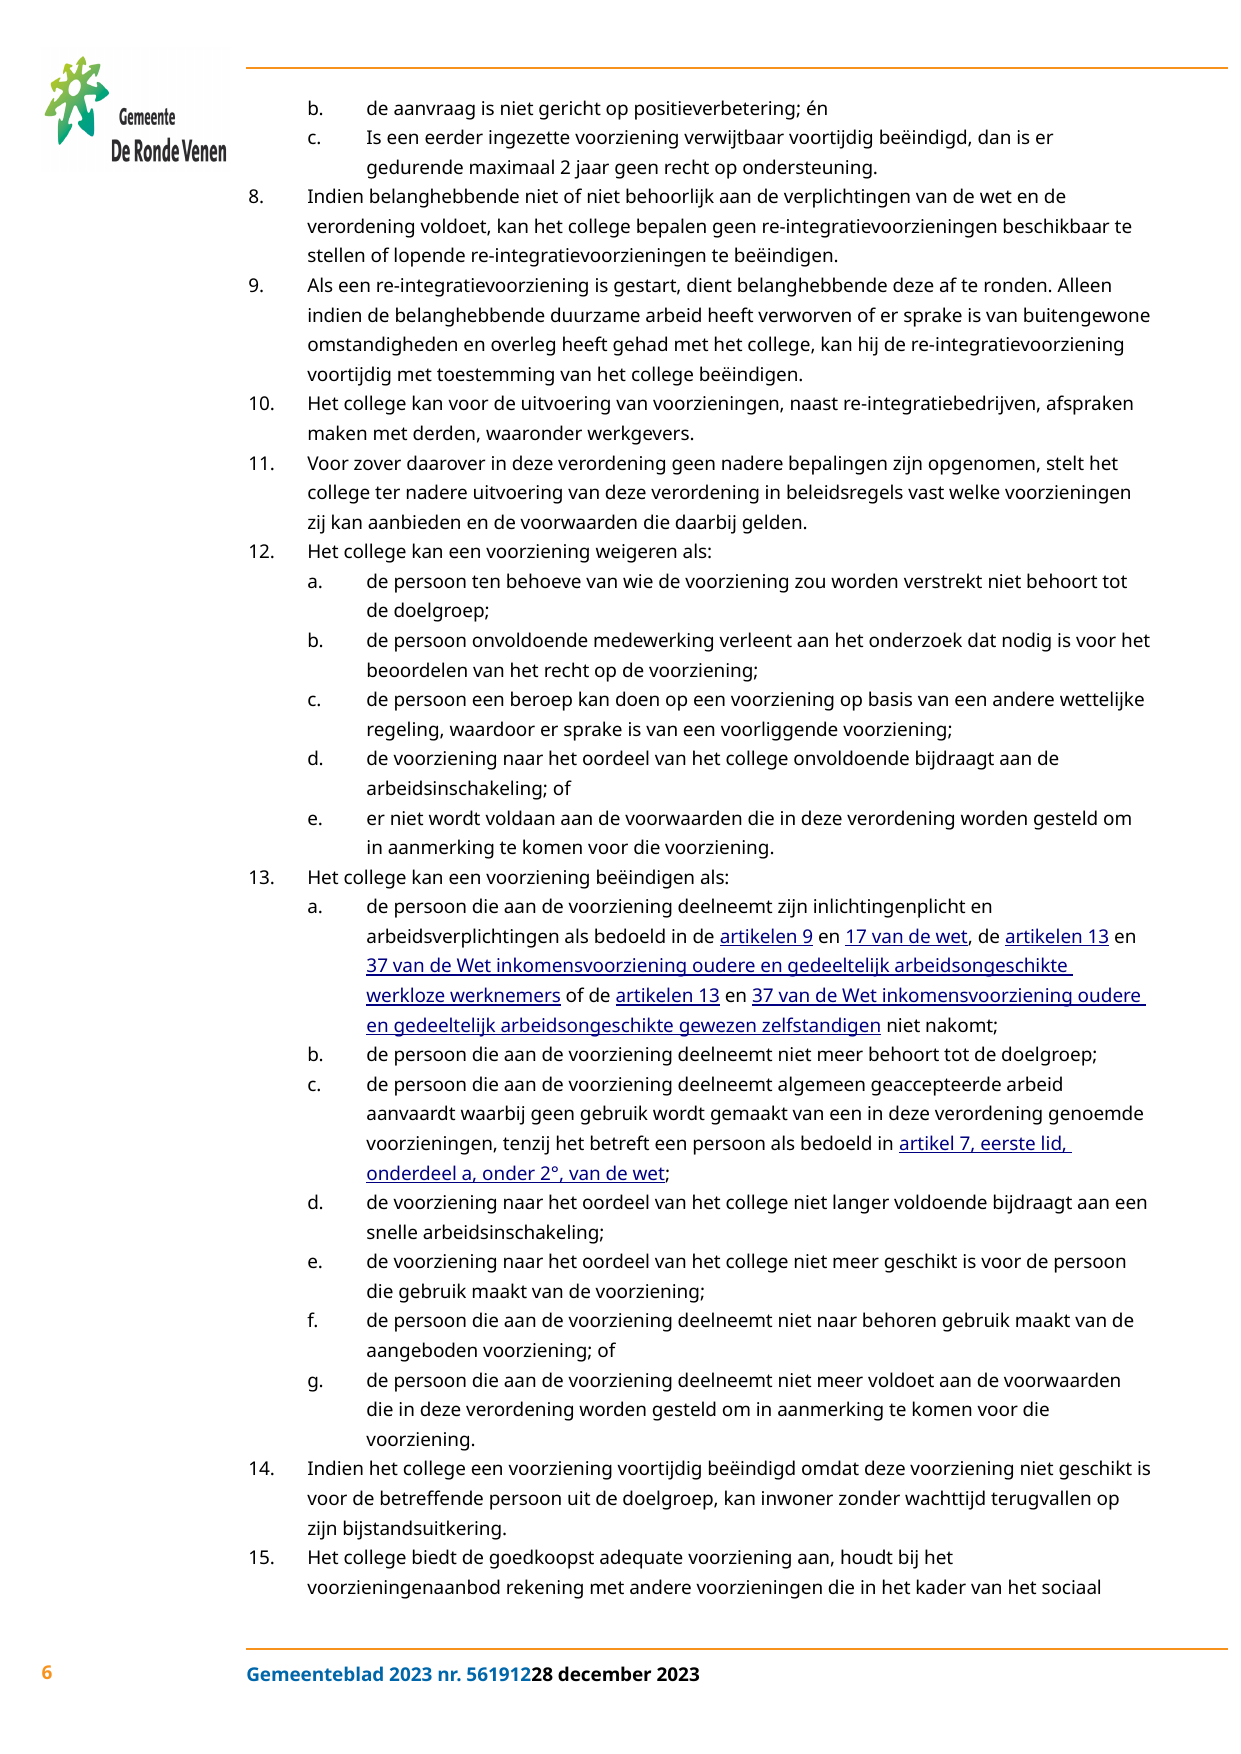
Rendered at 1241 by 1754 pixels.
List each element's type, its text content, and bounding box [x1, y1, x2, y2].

list Voor zover daarover in deze verordening geen nadere bepalingen zijn opgenomen, stelt het college ter nadere uitvoering van deze verordening in beleidsregels vast welke voorzieningen zij kan aanbieden en de voorwaarden die daarbij gelden. [248, 450, 1152, 535]
list Het college kan voor de uitvoering van voorzieningen, naast re-integratiebedrijven, afspraken maken met derden, waaronder werkgevers. [248, 391, 1152, 446]
list Het college kan een voorziening weigeren als: [248, 538, 1152, 564]
list de persoon die aan de voorziening deelneemt niet meer behoort tot de doelgroep; [307, 1041, 1152, 1067]
list Het college biedt de goedkoopst adequate voorziening aan, houdt bij het voorzieningenaanbod rekening met andere voorzieningen die in het kader van het sociaal [248, 1544, 1152, 1600]
list de persoon een beroep kan doen op een voorziening op basis van een andere wettelijke regeling, waardoor er sprake is van een voorliggende voorziening; [307, 686, 1152, 742]
list Indien het college een voorziening voortijdig beëindigd omdat deze voorziening niet geschikt is voor de betreffende persoon uit de doelgroep, kan inwoner zonder wachttijd terugvallen op zijn bijstandsuitkering. [248, 1456, 1152, 1541]
list Is een eerder ingezette voorziening verwijtbaar voortijdig beëindigd, dan is er gedurende maximaal 2 jaar geen recht op ondersteuning. [307, 124, 1152, 180]
list de persoon die aan de voorziening deelneemt niet meer voldoet aan de voorwaarden die in deze verordening worden gesteld om in aanmerking te komen voor die voorziening. [307, 1367, 1152, 1452]
list de persoon onvoldoende medewerking verleent aan het onderzoek dat nodig is voor het beoordelen van het recht op de voorziening; [307, 627, 1152, 683]
list Als een re-integratievoorziening is gestart, dient belanghebbende deze af te ronden. Alleen indien de belanghebbende duurzame arbeid heeft verworven of er sprake is van buitengewone omstandigheden en overleg heeft gehad met het college, kan hij de re-integratievoorziening voortijdig met toestemming van het college beëindigen. [248, 272, 1152, 387]
list Indien belanghebbende niet of niet behoorlijk aan de verplichtingen van de wet en de verordening voldoet, kan het college bepalen geen re-integratievoorzieningen beschikbaar te stellen of lopende re-integratievoorzieningen te beëindigen. [248, 183, 1152, 268]
list de voorziening naar het oordeel van het college onvoldoende bijdraagt aan de arbeidsinschakeling; of [307, 746, 1152, 801]
list de persoon die aan de voorziening deelneemt zijn inlichtingenplicht en arbeidsverplichtingen als bedoeld in de artikelen 9 en 17 van de wet, de artikelen 13 en 37 van de Wet inkomensvoorziening oudere en gedeeltelijk arbeidsongeschikte werkloze werknemers of de artikelen 13 en 37 van de Wet inkomensvoorziening oudere en gedeeltelijk arbeidsongeschikte gewezen zelfstandigen niet nakomt; [307, 893, 1152, 1038]
list de persoon ten behoeve van wie de voorziening zou worden verstrekt niet behoort tot de doelgroep; [307, 568, 1152, 623]
list de voorziening naar het oordeel van het college niet meer geschikt is voor de persoon die gebruik maakt van de voorziening; [307, 1248, 1152, 1304]
list de voorziening naar het oordeel van het college niet langer voldoende bijdraagt aan een snelle arbeidsinschakeling; [307, 1189, 1152, 1245]
picture [41, 47, 231, 172]
list er niet wordt voldaan aan de voorwaarden die in deze verordening worden gesteld om in aanmerking te komen voor die voorziening. [307, 805, 1152, 860]
list de persoon die aan de voorziening deelneemt algemeen geaccepteerde arbeid aanvaardt waarbij geen gebruik wordt gemaakt van een in deze verordening genoemde voorzieningen, tenzij het betreft een persoon als bedoeld in artikel 7, eerste lid, onderdeel a, onder 2°, van de wet; [307, 1071, 1152, 1186]
list Het college kan een voorziening beëindigen als: [248, 864, 1152, 890]
list de aanvraag is niet gericht op positieverbetering; én [307, 95, 1152, 121]
list de persoon die aan de voorziening deelneemt niet naar behoren gebruik maakt van de aangeboden voorziening; of [307, 1308, 1152, 1363]
